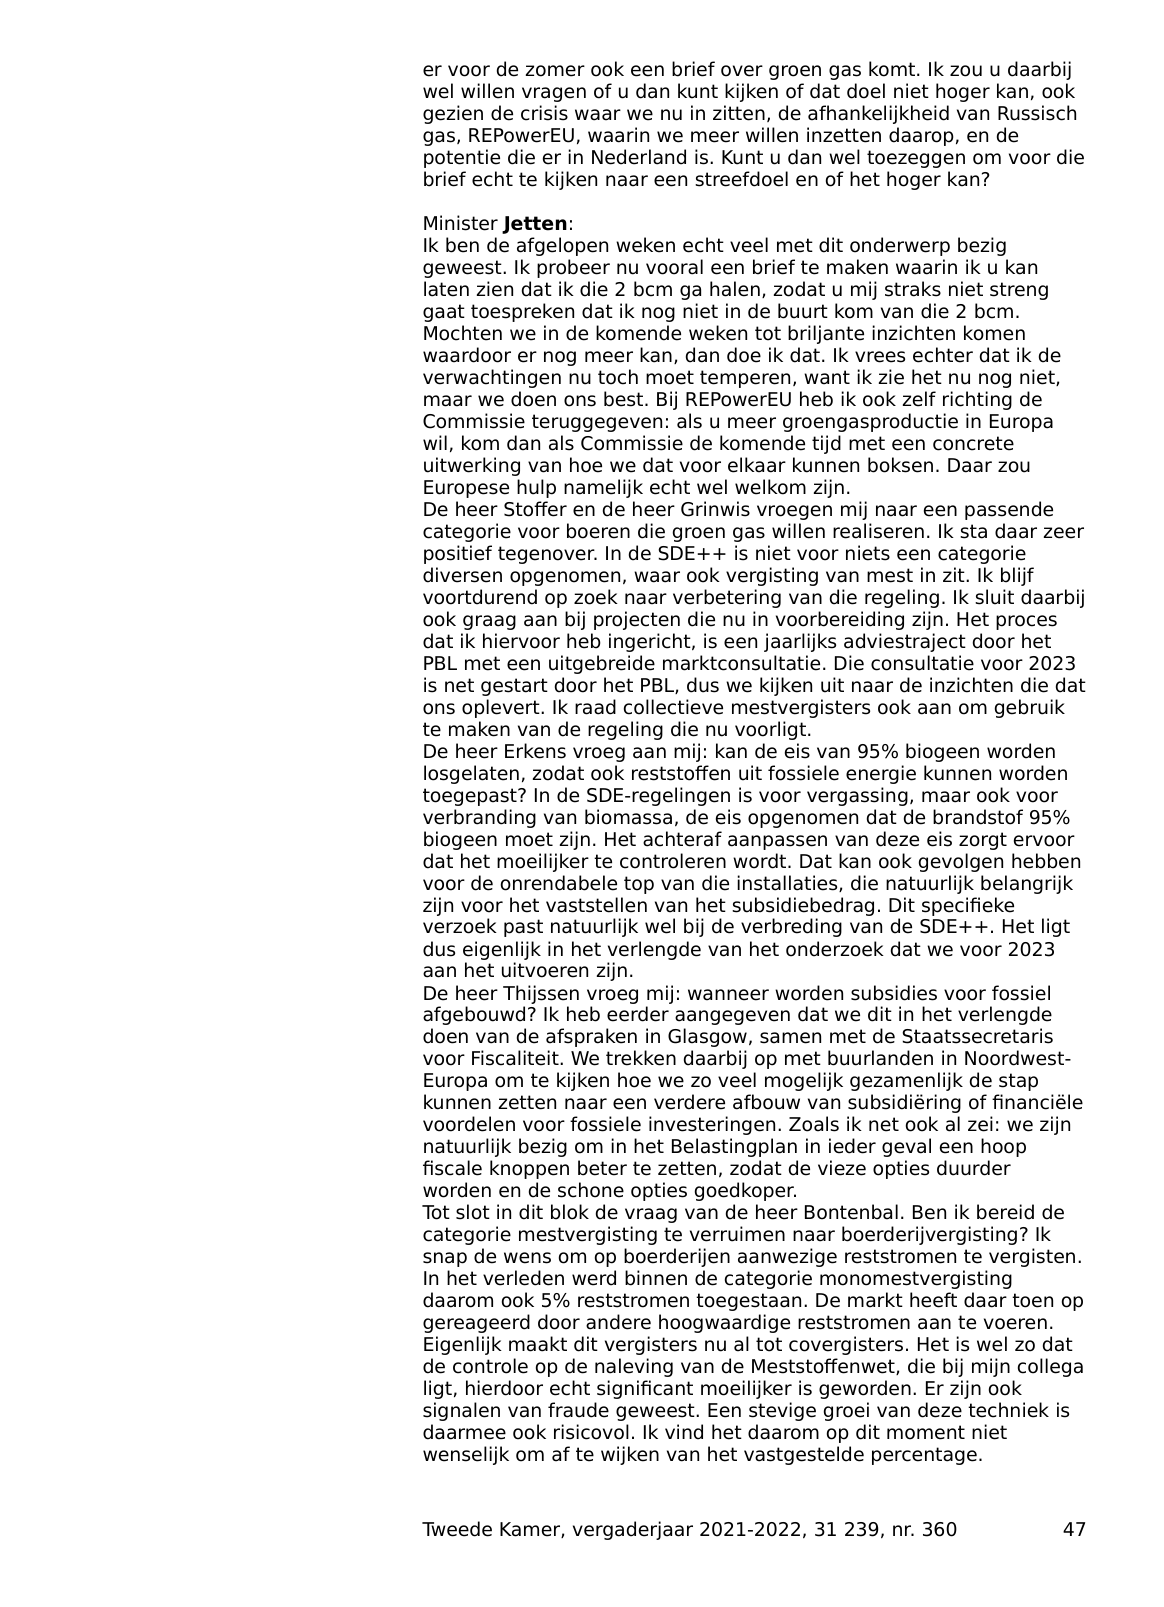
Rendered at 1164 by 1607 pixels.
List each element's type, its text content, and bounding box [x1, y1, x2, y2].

text De heer Erkens vroeg aan mij: kan de eis van 95% biogeen worden losgelaten, zodat ook reststoffen uit fossiele energie kunnen worden toegepast? In de SDE-regelingen is voor vergassing, maar ook voor verbranding van biomassa, de eis opgenomen dat de brandstof 95% biogeen moet zijn. Het achteraf aanpassen van deze eis zorgt ervoor dat het moeilijker te controleren wordt. Dat kan ook gevolgen hebben voor de onrendabele top van die installaties, die natuurlijk belangrijk zijn voor het vaststellen van het subsidiebedrag. Dit specifieke verzoek past natuurlijk wel bij de verbreding van de SDE++. Het ligt dus eigenlijk in het verlengde van het onderzoek dat we voor 2023 aan het uitvoeren zijn. [422, 741, 1087, 982]
text Ik ben de afgelopen weken echt veel met dit onderwerp bezig geweest. Ik probeer nu vooral een brief te maken waarin ik u kan laten zien dat ik die 2 bcm ga halen, zodat u mij straks niet streng gaat toespreken dat ik nog niet in de buurt kom van die 2 bcm. Mochten we in de komende weken tot briljante inzichten komen waardoor er nog meer kan, dan doe ik dat. Ik vrees echter dat ik de verwachtingen nu toch moet temperen, want ik zie het nu nog niet, maar we doen ons best. Bij REPowerEU heb ik ook zelf richting de Commissie teruggegeven: als u meer groengasproductie in Europa wil, kom dan als Commissie de komende tijd met een concrete uitwerking van hoe we dat voor elkaar kunnen boksen. Daar zou Europese hulp namelijk echt wel welkom zijn. [422, 235, 1087, 499]
text er voor de zomer ook een brief over groen gas komt. Ik zou u daarbij wel willen vragen of u dan kunt kijken of dat doel niet hoger kan, ook gezien de crisis waar we nu in zitten, de afhankelijkheid van Russisch gas, REPowerEU, waarin we meer willen inzetten daarop, en de potentie die er in Nederland is. Kunt u dan wel toezeggen om voor die brief echt te kijken naar een streefdoel en of het hoger kan? [422, 59, 1087, 191]
text De heer Thijssen vroeg mij: wanneer worden subsidies voor fossiel afgebouwd? Ik heb eerder aangegeven dat we dit in het verlengde doen van de afspraken in Glasgow, samen met de Staatssecretaris voor Fiscaliteit. We trekken daarbij op met buurlanden in Noordwest-Europa om te kijken hoe we zo veel mogelijk gezamenlijk de stap kunnen zetten naar een verdere afbouw van subsidiëring of financiële voordelen voor fossiele investeringen. Zoals ik net ook al zei: we zijn natuurlijk bezig om in het Belastingplan in ieder geval een hoop fiscale knoppen beter te zetten, zodat de vieze opties duurder worden en de schone opties goedkoper. [422, 982, 1087, 1202]
text Tot slot in dit blok de vraag van de heer Bontenbal. Ben ik bereid de categorie mestvergisting te verruimen naar boerderijvergisting? Ik snap de wens om op boerderijen aanwezige reststromen te vergisten. In het verleden werd binnen de categorie monomestvergisting daarom ook 5% reststromen toegestaan. De markt heeft daar toen op gereageerd door andere hoogwaardige reststromen aan te voeren. Eigenlijk maakt dit vergisters nu al tot covergisters. Het is wel zo dat de controle op de naleving van de Meststoffenwet, die bij mijn collega ligt, hierdoor echt significant moeilijker is geworden. Er zijn ook signalen van fraude geweest. Een stevige groei van deze techniek is daarmee ook risicovol. Ik vind het daarom op dit moment niet wenselijk om af te wijken van het vastgestelde percentage. [422, 1202, 1087, 1466]
text Minister Jetten: [422, 213, 1087, 235]
text De heer Stoffer en de heer Grinwis vroegen mij naar een passende categorie voor boeren die groen gas willen realiseren. Ik sta daar zeer positief tegenover. In de SDE++ is niet voor niets een categorie diversen opgenomen, waar ook vergisting van mest in zit. Ik blijf voortdurend op zoek naar verbetering van die regeling. Ik sluit daarbij ook graag aan bij projecten die nu in voorbereiding zijn. Het proces dat ik hiervoor heb ingericht, is een jaarlijks adviestraject door het PBL met een uitgebreide marktconsultatie. Die consultatie voor 2023 is net gestart door het PBL, dus we kijken uit naar de inzichten die dat ons oplevert. Ik raad collectieve mestvergisters ook aan om gebruik te maken van de regeling die nu voorligt. [422, 499, 1087, 741]
